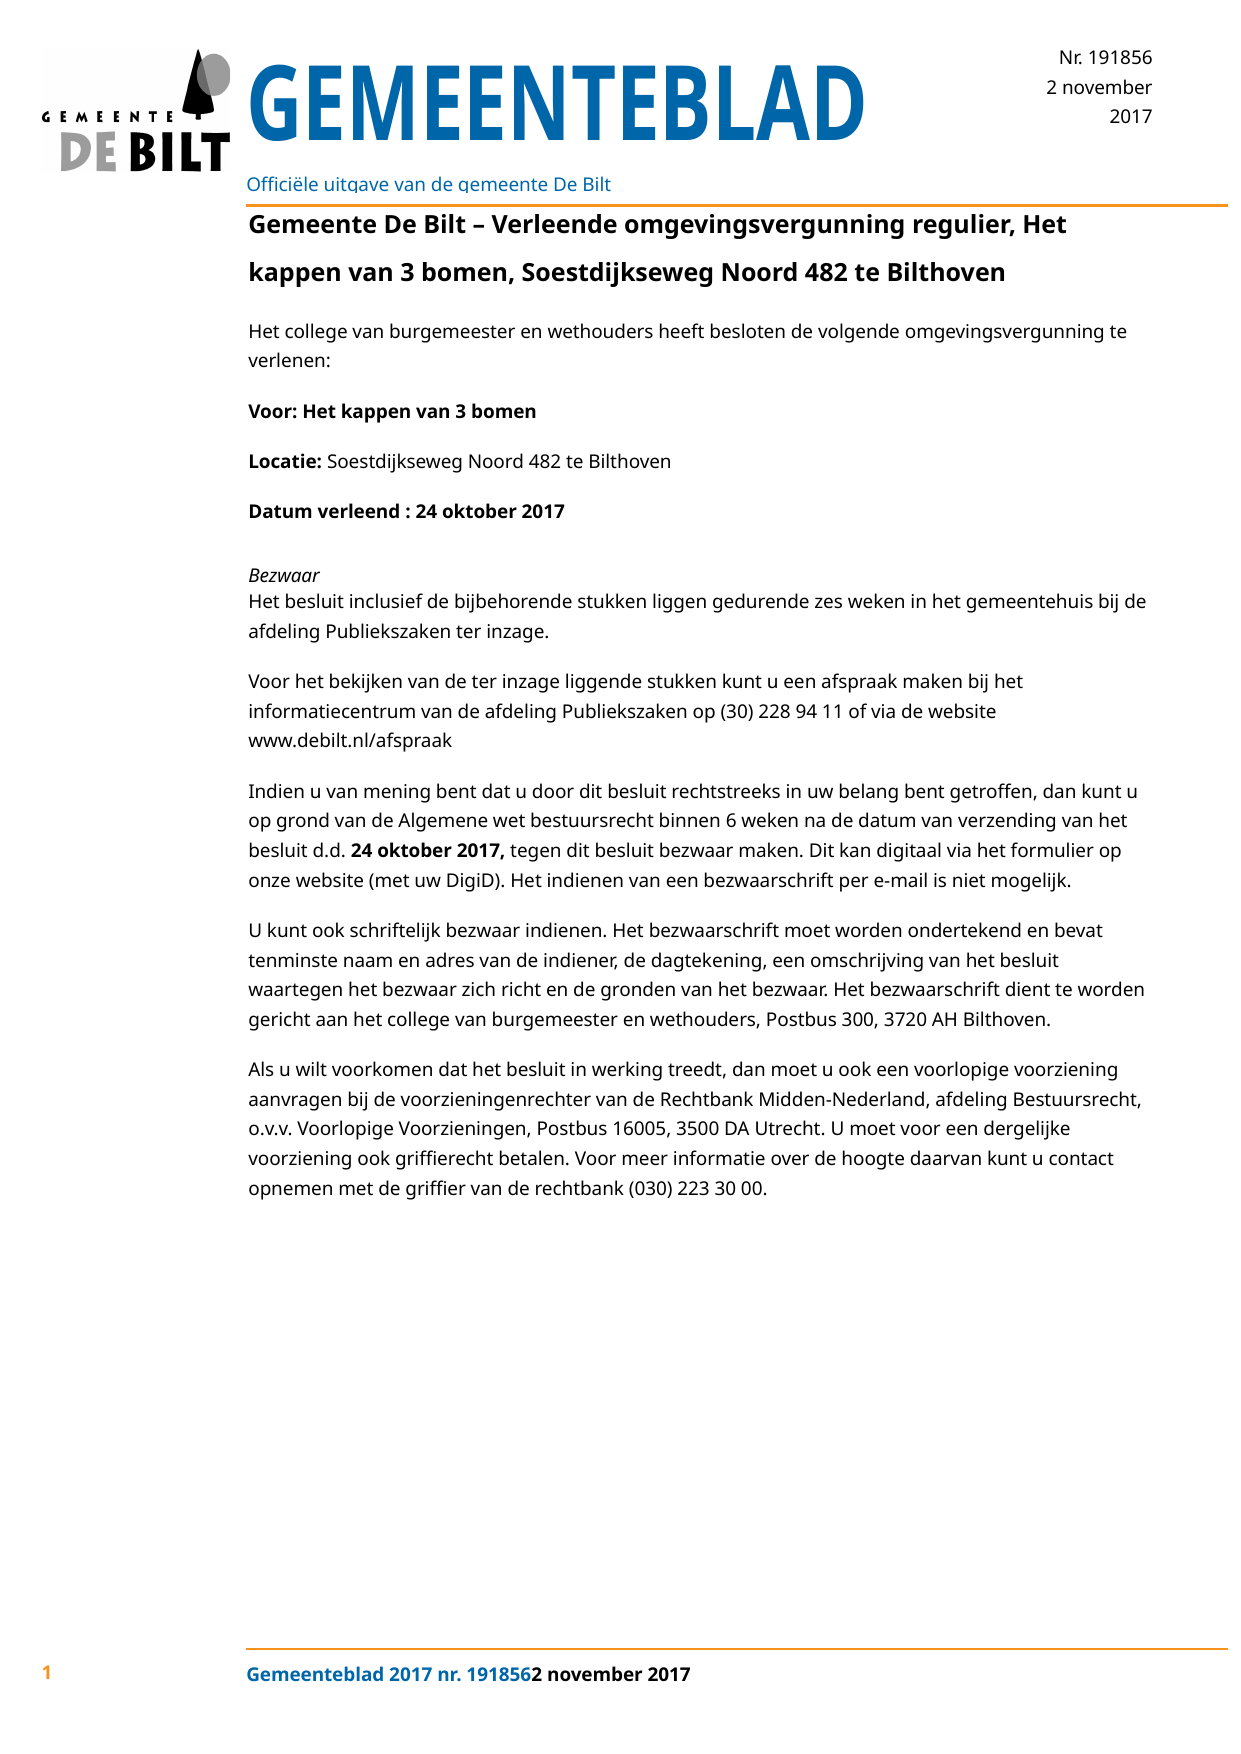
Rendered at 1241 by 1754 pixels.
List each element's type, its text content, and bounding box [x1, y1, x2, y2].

text Het college van burgemeester en wethouders heeft besloten de volgende omgevingsvergunning te verlenen: [248, 318, 1152, 373]
text Voor: Het kappen van 3 bomen [248, 398, 1152, 424]
text Het besluit inclusief de bijbehorende stukken liggen gedurende zes weken in het gemeentehuis bij de afdeling Publiekszaken ter inzage. [248, 588, 1152, 644]
picture [41, 47, 231, 172]
text Datum verleend : 24 oktober 2017 [248, 499, 1152, 524]
text Indien u van mening bent dat u door dit besluit rechtstreeks in uw belang bent getroffen, dan kunt u op grond van de Algemene wet bestuursrecht binnen 6 weken na de datum van verzending van het besluit d.d. 24 oktober 2017, tegen dit besluit bezwaar maken. Dit kan digitaal via het formulier op onze website (met uw DigiD). Het indienen van een bezwaarschrift per e-mail is niet mogelijk. [248, 778, 1152, 892]
text Gemeente De Bilt – Verleende omgevingsvergunning regulier, Het kappen van 3 bomen, Soestdijkseweg Noord 482 te Bilthoven [248, 207, 1152, 288]
text Als u wilt voorkomen dat het besluit in werking treedt, dan moet u ook een voorlopige voorziening aanvragen bij de voorzieningenrechter van de Rechtbank Midden-Nederland, afdeling Bestuursrecht, o.v.v. Voorlopige Voorzieningen, Postbus 16005, 3500 DA Utrecht. U moet voor een dergelijke voorziening ook griffierecht betalen. Voor meer informatie over de hoogte daarvan kunt u contact opnemen met de griffier van de rechtbank (030) 223 30 00. [248, 1056, 1152, 1200]
text Locatie: Soestdijkseweg Noord 482 te Bilthoven [248, 448, 1152, 474]
text U kunt ook schriftelijk bezwaar indienen. Het bezwaarschrift moet worden ondertekend en bevat tenminste naam en adres van de indiener, de dagtekening, een omschrijving van het besluit waartegen het bezwaar zich richt en de gronden van het bezwaar. Het bezwaarschrift dient te worden gericht aan het college van burgemeester en wethouders, Postbus 300, 3720 AH Bilthoven. [248, 917, 1152, 1032]
text Voor het bekijken van de ter inzage liggende stukken kunt u een afspraak maken bij het informatiecentrum van de afdeling Publiekszaken op (30) 228 94 11 of via de website www.debilt.nl/afspraak [248, 668, 1152, 753]
text Bezwaar [248, 563, 1152, 588]
